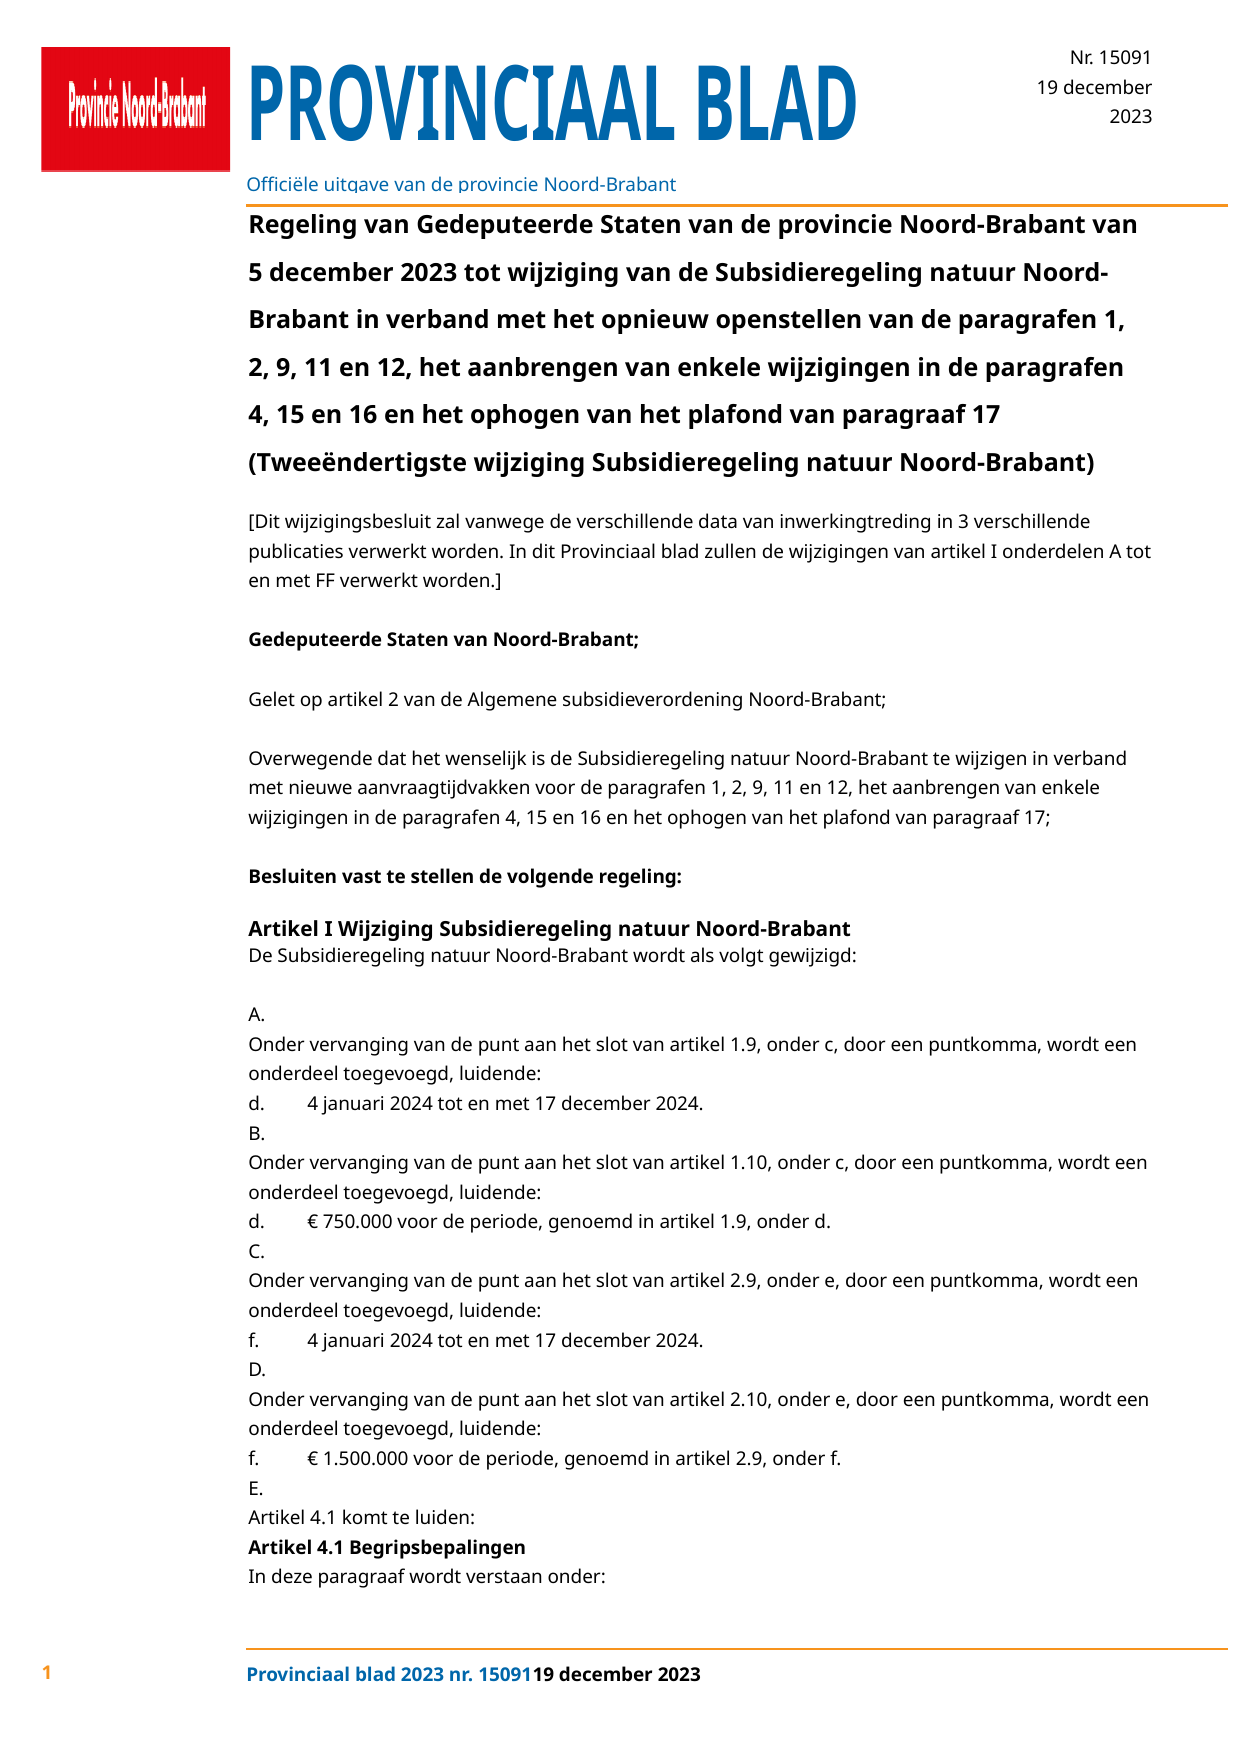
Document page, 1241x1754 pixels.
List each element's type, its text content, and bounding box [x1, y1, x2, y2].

text Onder vervanging van de punt aan het slot van artikel 1.9, onder c, door een puntkomma, wordt een onderdeel toegevoegd, luidende: [248, 1031, 1152, 1086]
text Artikel I Wijziging Subsidieregeling natuur Noord-Brabant [248, 914, 1152, 942]
list 4 januari 2024 tot en met 17 december 2024. [248, 1090, 1152, 1116]
text Onder vervanging van de punt aan het slot van artikel 1.10, onder c, door een puntkomma, wordt een onderdeel toegevoegd, luidende: [248, 1149, 1152, 1204]
text C. [248, 1238, 1152, 1264]
list € 1.500.000 voor de periode, genoemd in artikel 2.9, onder f. [248, 1445, 1152, 1471]
text Regeling van Gedeputeerde Staten van de provincie Noord-Brabant van 5 december 2023 tot wijziging van de Subsidieregeling natuur Noord-Brabant in verband met het opnieuw openstellen van de paragrafen 1, 2, 9, 11 en 12, het aanbrengen van enkele wijzigingen in de paragrafen 4, 15 en 16 en het ophogen van het plafond van paragraaf 17 (Tweeëndertigste wijziging Subsidieregeling natuur Noord-Brabant) [248, 207, 1152, 479]
text De Subsidieregeling natuur Noord-Brabant wordt als volgt gewijzigd: [248, 942, 1152, 968]
text Overwegende dat het wenselijk is de Subsidieregeling natuur Noord-Brabant te wijzigen in verband met nieuwe aanvraagtijdvakken voor de paragrafen 1, 2, 9, 11 en 12, het aanbrengen van enkele wijzigingen in de paragrafen 4, 15 en 16 en het ophogen van het plafond van paragraaf 17; [248, 745, 1152, 830]
text [Dit wijzigingsbesluit zal vanwege de verschillende data van inwerkingtreding in 3 verschillende publicaties verwerkt worden. In dit Provinciaal blad zullen de wijzigingen van artikel I onderdelen A tot en met FF verwerkt worden.] [248, 508, 1152, 593]
text A. [248, 1001, 1152, 1027]
picture [41, 47, 231, 172]
text In deze paragraaf wordt verstaan onder: [248, 1563, 1152, 1589]
text D. [248, 1356, 1152, 1382]
text Onder vervanging van de punt aan het slot van artikel 2.9, onder e, door een puntkomma, wordt een onderdeel toegevoegd, luidende: [248, 1268, 1152, 1323]
text Artikel 4.1 komt te luiden: [248, 1504, 1152, 1530]
text B. [248, 1120, 1152, 1145]
text Gelet op artikel 2 van de Algemene subsidieverordening Noord-Brabant; [248, 686, 1152, 712]
list 4 januari 2024 tot en met 17 december 2024. [248, 1327, 1152, 1352]
text Onder vervanging van de punt aan het slot van artikel 2.10, onder e, door een puntkomma, wordt een onderdeel toegevoegd, luidende: [248, 1386, 1152, 1441]
text Besluiten vast te stellen de volgende regeling: [248, 863, 1152, 889]
text E. [248, 1475, 1152, 1500]
text Artikel 4.1 Begripsbepalingen [248, 1534, 1152, 1559]
text Gedeputeerde Staten van Noord-Brabant; [248, 627, 1152, 652]
list € 750.000 voor de periode, genoemd in artikel 1.9, onder d. [248, 1208, 1152, 1234]
